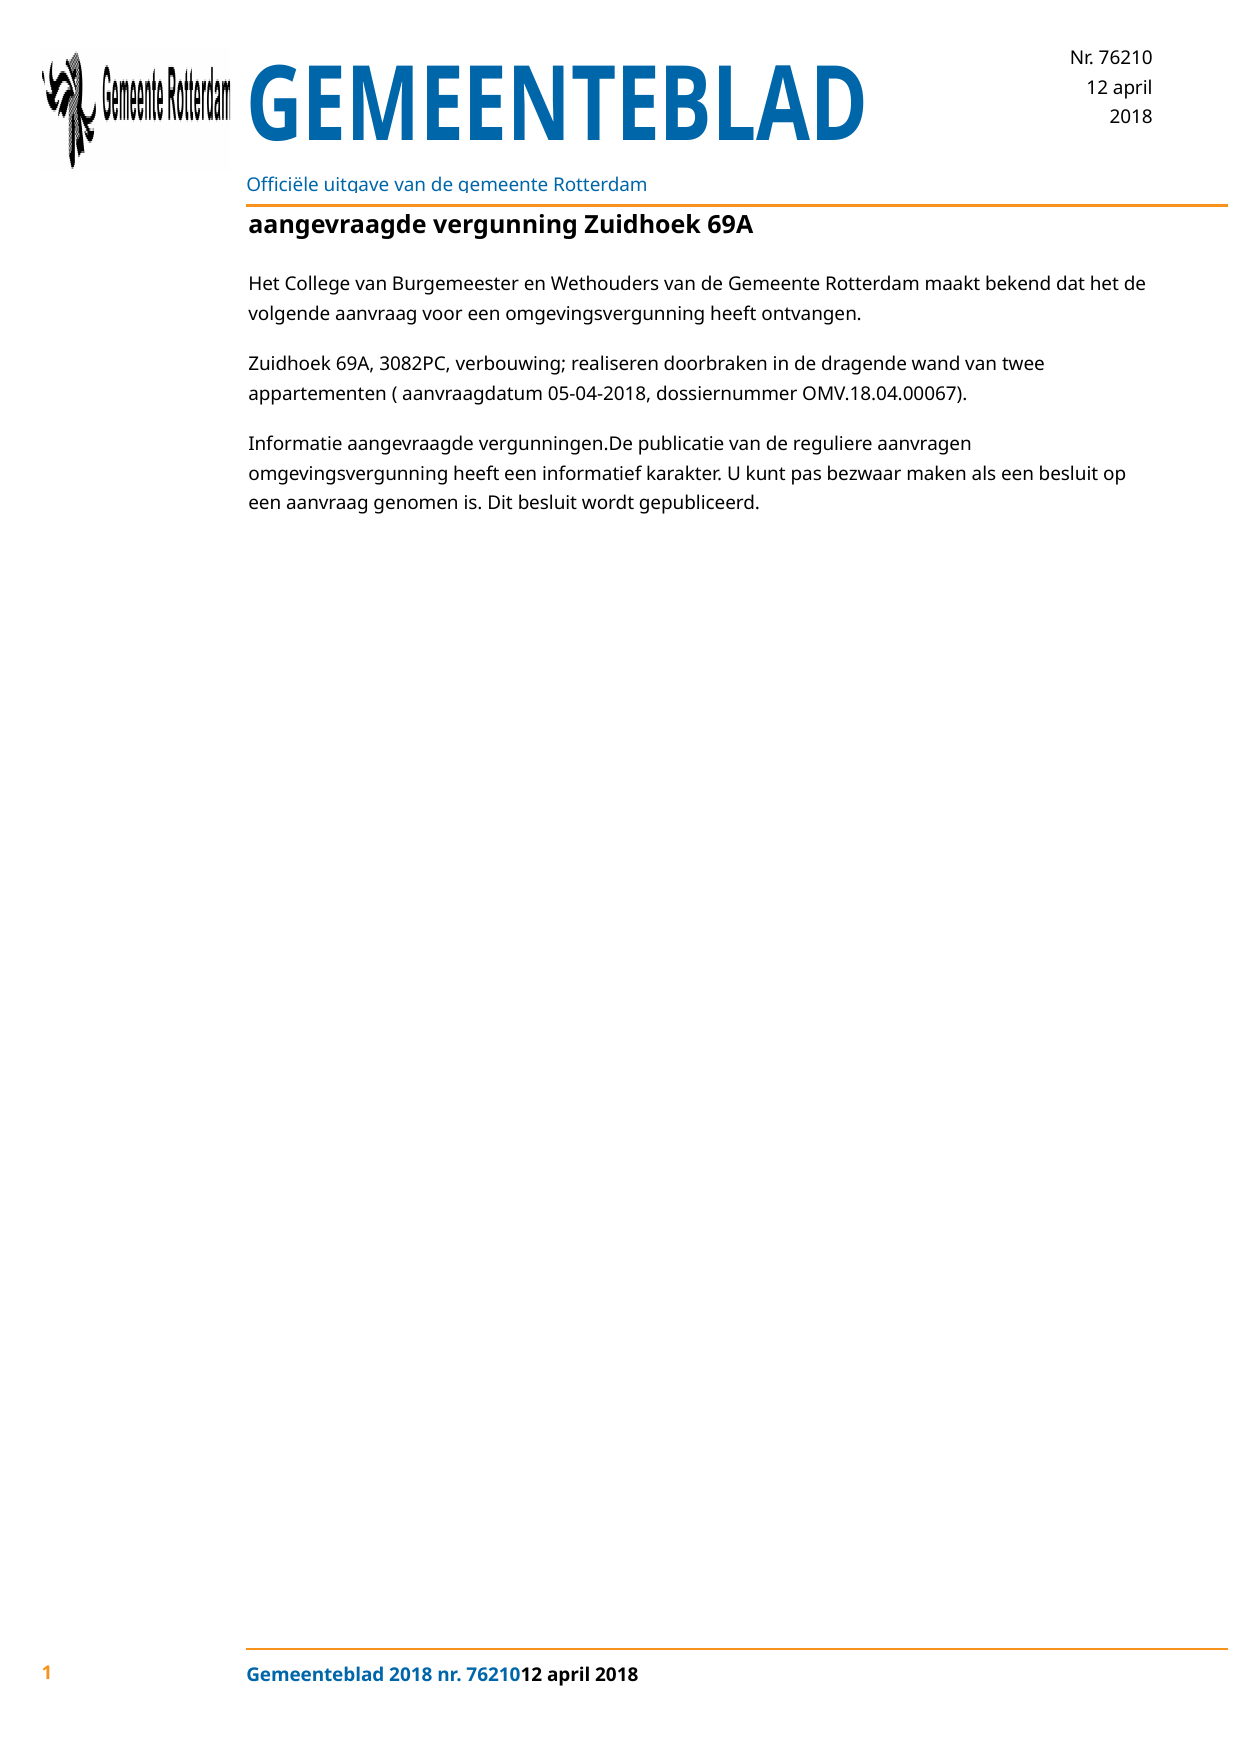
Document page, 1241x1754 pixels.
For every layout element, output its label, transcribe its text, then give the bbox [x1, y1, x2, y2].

text Informatie aangevraagde vergunningen.De publicatie van de reguliere aanvragen omgevingsvergunning heeft een informatief karakter. U kunt pas bezwaar maken als een besluit op een aanvraag genomen is. Dit besluit wordt gepubliceerd. [248, 430, 1152, 515]
text aangevraagde vergunning Zuidhoek 69A [248, 207, 1152, 241]
text Zuidhoek 69A, 3082PC, verbouwing; realiseren doorbraken in de dragende wand van twee appartementen ( aanvraagdatum 05-04-2018, dossiernummer OMV.18.04.00067). [248, 350, 1152, 406]
picture [41, 47, 231, 172]
text Het College van Burgemeester en Wethouders van de Gemeente Rotterdam maakt bekend dat het de volgende aanvraag voor een omgevingsvergunning heeft ontvangen. [248, 270, 1152, 326]
